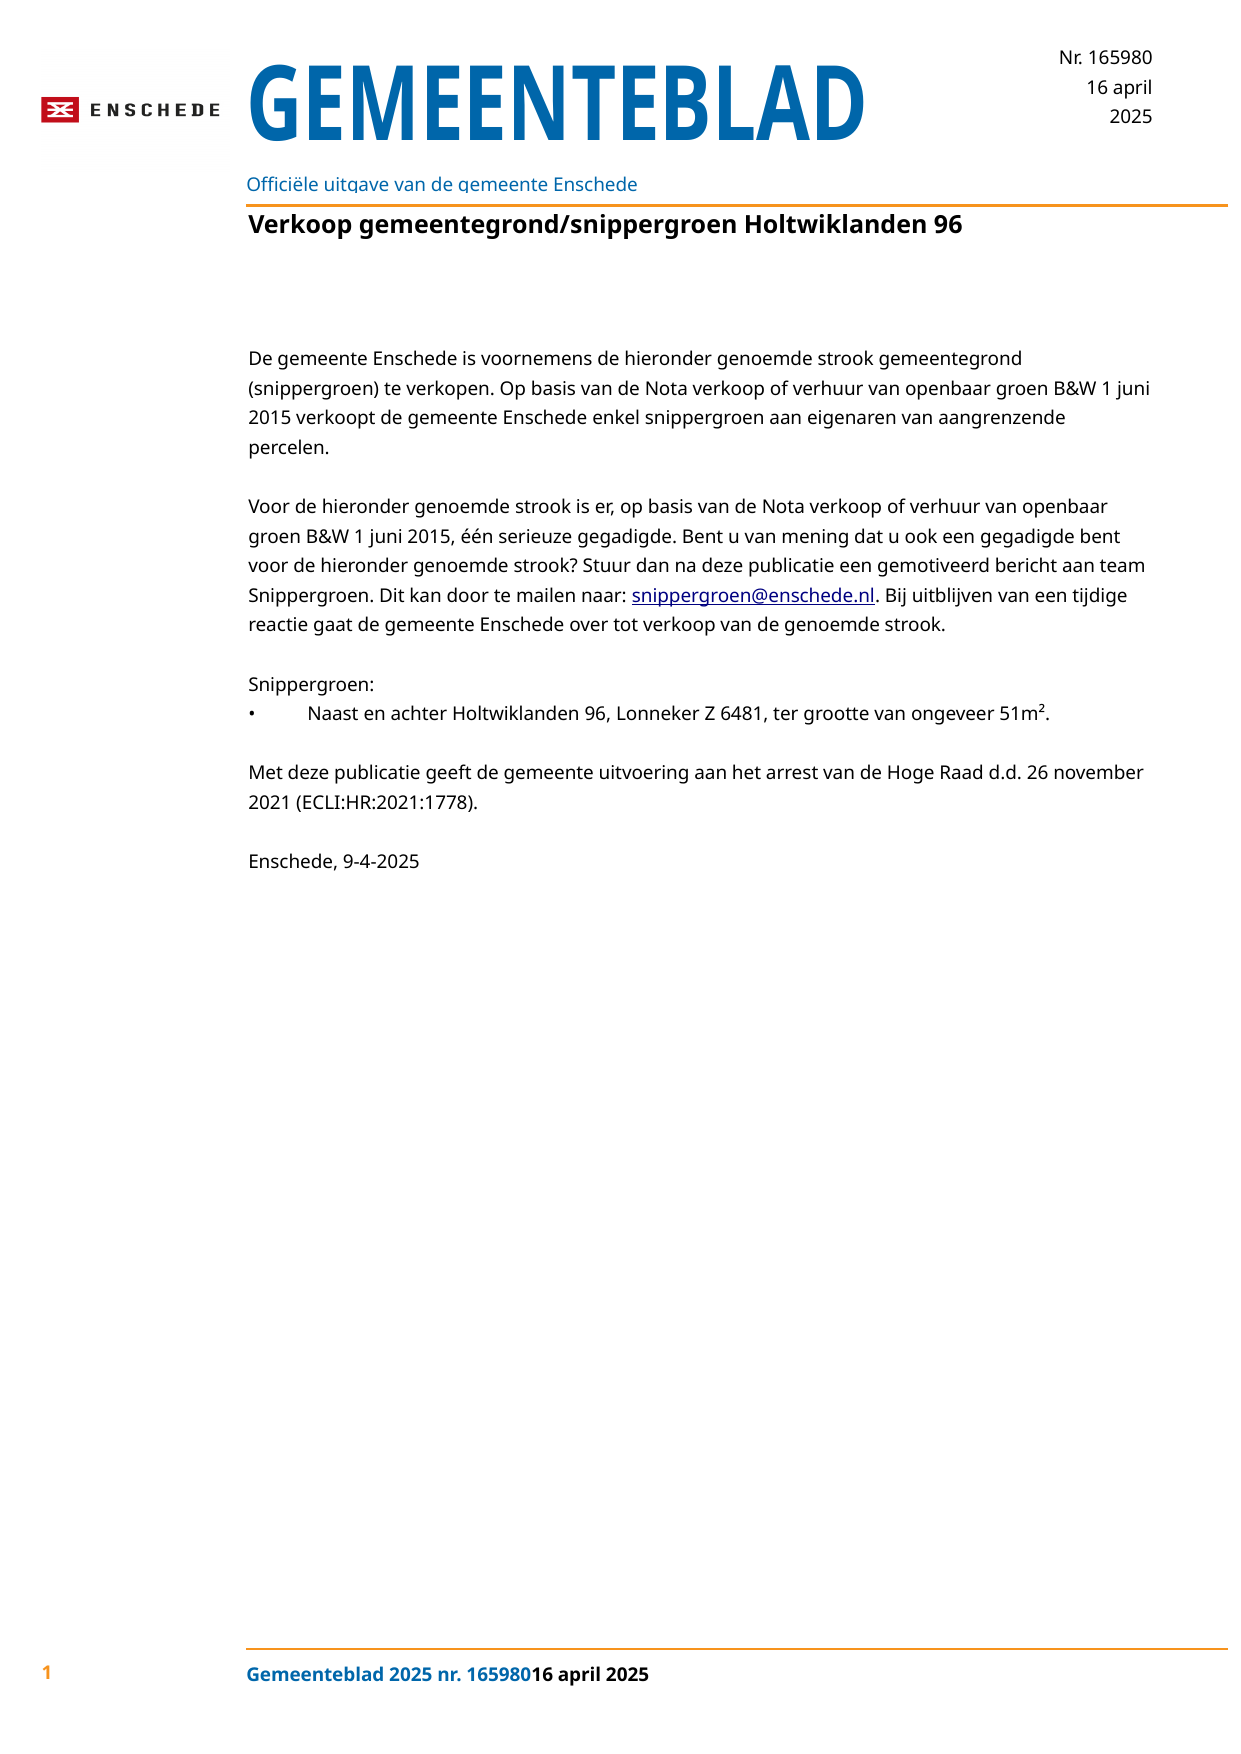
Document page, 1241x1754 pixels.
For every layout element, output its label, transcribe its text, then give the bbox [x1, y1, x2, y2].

text Verkoop gemeentegrond/snippergroen Holtwiklanden 96 [248, 207, 1152, 241]
picture [41, 47, 231, 172]
text Enschede, 9-4-2025 [248, 848, 1152, 874]
text Met deze publicatie geeft de gemeente uitvoering aan het arrest van de Hoge Raad d.d. 26 november 2021 (ECLI:HR:2021:1778). [248, 759, 1152, 815]
text De gemeente Enschede is voornemens de hieronder genoemde strook gemeentegrond (snippergroen) te verkopen. Op basis van de Nota verkoop of verhuur van openbaar groen B&W 1 juni 2015 verkoopt de gemeente Enschede enkel snippergroen aan eigenaren van aangrenzende percelen. [248, 345, 1152, 460]
text Voor de hieronder genoemde strook is er, op basis van de Nota verkoop of verhuur van openbaar groen B&W 1 juni 2015, één serieuze gegadigde. Bent u van mening dat u ook een gegadigde bent voor de hieronder genoemde strook? Stuur dan na deze publicatie een gemotiveerd bericht aan team Snippergroen. Dit kan door te mailen naar: snippergroen@enschede.nl. Bij uitblijven van een tijdige reactie gaat de gemeente Enschede over tot verkoop van de genoemde strook. [248, 493, 1152, 637]
text Snippergroen: [248, 671, 1152, 696]
list Naast en achter Holtwiklanden 96, Lonneker Z 6481, ter grootte van ongeveer 51m². [248, 700, 1152, 726]
